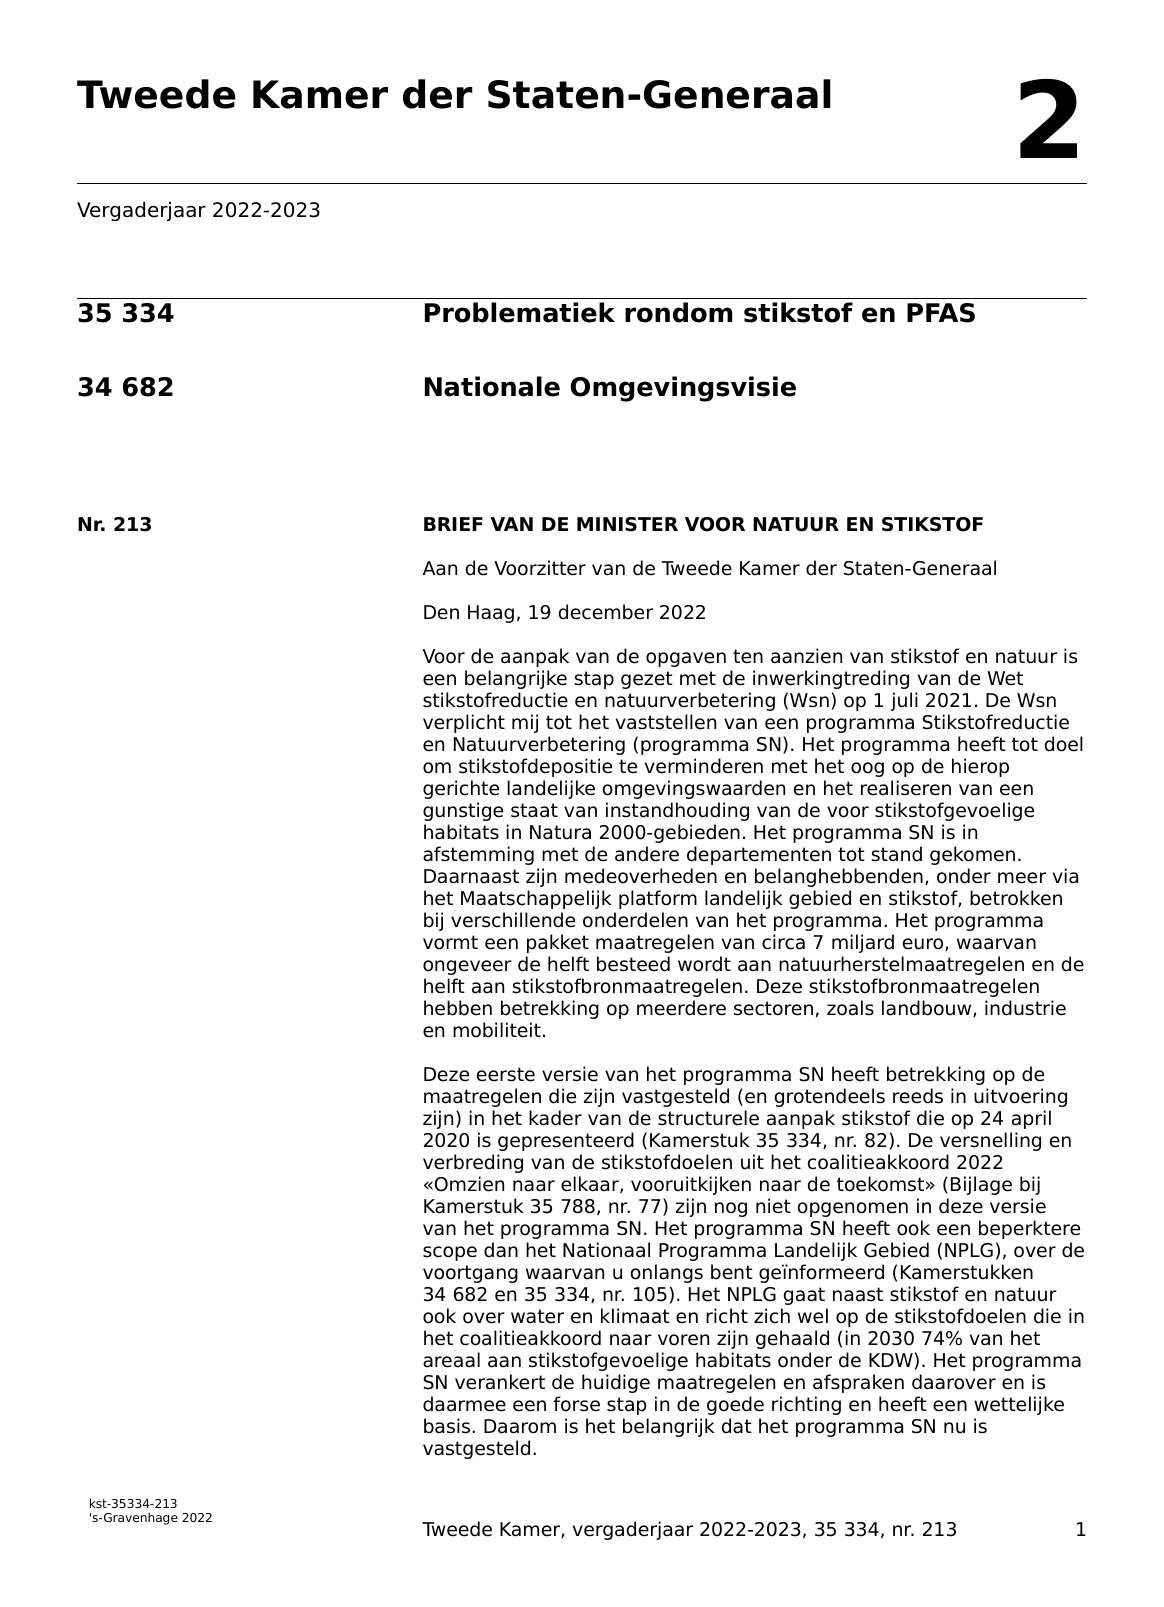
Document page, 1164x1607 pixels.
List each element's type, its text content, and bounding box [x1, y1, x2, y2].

subtitle 35 334 Problematiek rondom stikstof en PFAS [77, 299, 1087, 329]
table_header Tweede Kamer der Staten-Generaal [77, 59, 886, 183]
subtitle Nr. 213 BRIEF VAN DE MINISTER VOOR NATUUR EN STIKSTOF [77, 514, 1087, 536]
table_cell Vergaderjaar 2022-2023 [77, 184, 1087, 298]
text 's-Gravenhage 2022 [88, 1511, 323, 1525]
text Deze eerste versie van het programma SN heeft betrekking op de maatregelen die zijn vastgesteld (en grotendeels reeds in uitvoering zijn) in het kader van de structurele aanpak stikstof die op 24 april 2020 is gepresenteerd (Kamerstuk 35 334, nr. 82). De versnelling en verbreding van de stikstofdoelen uit het coalitieakkoord 2022 «Omzien naar elkaar, vooruitkijken naar de toekomst» (Bijlage bij Kamerstuk 35 788, nr. 77) zijn nog niet opgenomen in deze versie van het programma SN. Het programma SN heeft ook een beperktere scope dan het Nationaal Programma Landelijk Gebied (NPLG), over de voortgang waarvan u onlangs bent geïnformeerd (Kamerstukken 34 682 en 35 334, nr. 105). Het NPLG gaat naast stikstof en natuur ook over water en klimaat en richt zich wel op de stikstofdoelen die in het coalitieakkoord naar voren zijn gehaald (in 2030 74% van het areaal aan stikstofgevoelige habitats onder de KDW). Het programma SN verankert de huidige maatregelen en afspraken daarover en is daarmee een forse stap in de goede richting en heeft een wettelijke basis. Daarom is het belangrijk dat het programma SN nu is vastgesteld. [422, 1064, 1087, 1460]
text Voor de aanpak van de opgaven ten aanzien van stikstof en natuur is een belangrijke stap gezet met de inwerkingtreding van de Wet stikstofreductie en natuurverbetering (Wsn) op 1 juli 2021. De Wsn verplicht mij tot het vaststellen van een programma Stikstofreductie en Natuurverbetering (programma SN). Het programma heeft tot doel om stikstofdepositie te verminderen met het oog op de hierop gerichte landelijke omgevingswaarden en het realiseren van een gunstige staat van instandhouding van de voor stikstofgevoelige habitats in Natura 2000-gebieden. Het programma SN is in afstemming met de andere departementen tot stand gekomen. Daarnaast zijn medeoverheden en belanghebbenden, onder meer via het Maatschappelijk platform landelijk gebied en stikstof, betrokken bij verschillende onderdelen van het programma. Het programma vormt een pakket maatregelen van circa 7 miljard euro, waarvan ongeveer de helft besteed wordt aan natuurherstelmaatregelen en de helft aan stikstofbronmaatregelen. Deze stikstofbronmaatregelen hebben betrekking op meerdere sectoren, zoals landbouw, industrie en mobiliteit. [422, 646, 1087, 1042]
text Den Haag, 19 december 2022 [422, 602, 1087, 624]
text Aan de Voorzitter van de Tweede Kamer der Staten-Generaal [422, 558, 1087, 580]
text kst-35334-213 [88, 1497, 323, 1511]
table_header 2 [886, 59, 1087, 183]
subtitle 34 682 Nationale Omgevingsvisie [77, 373, 1087, 403]
